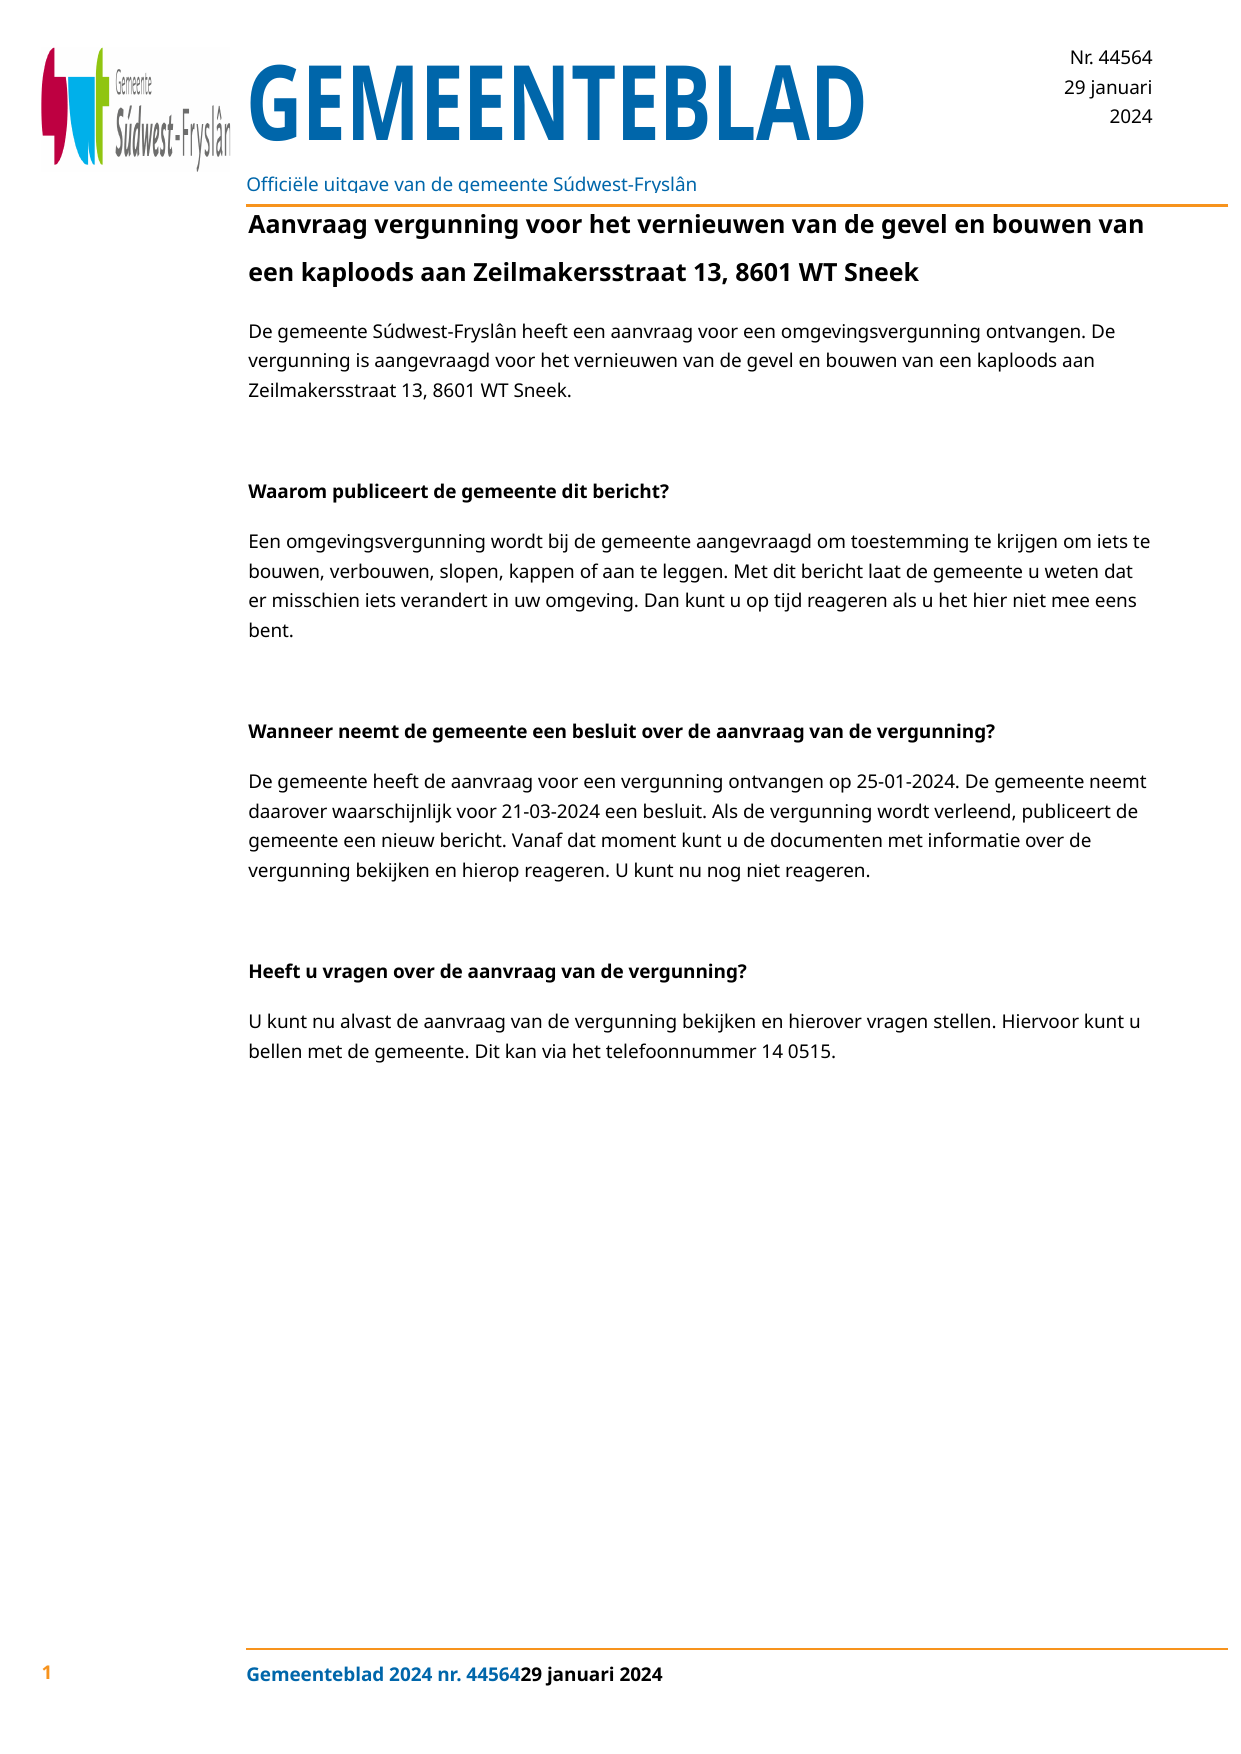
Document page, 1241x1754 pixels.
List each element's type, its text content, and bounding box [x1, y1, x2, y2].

text De gemeente heeft de aanvraag voor een vergunning ontvangen op 25-01-2024. De gemeente neemt daarover waarschijnlijk voor 21-03-2024 een besluit. Als de vergunning wordt verleend, publiceert de gemeente een nieuw bericht. Vanaf dat moment kunt u de documenten met informatie over de vergunning bekijken en hierop reageren. U kunt nu nog niet reageren. [248, 768, 1152, 883]
text De gemeente Súdwest-Fryslân heeft een aanvraag voor een omgevingsvergunning ontvangen. De vergunning is aangevraagd voor het vernieuwen van de gevel en bouwen van een kaploods aan Zeilmakersstraat 13, 8601 WT Sneek. [248, 318, 1152, 403]
text Aanvraag vergunning voor het vernieuwen van de gevel en bouwen van een kaploods aan Zeilmakersstraat 13, 8601 WT Sneek [248, 207, 1152, 288]
picture [41, 47, 231, 172]
text Heeft u vragen over de aanvraag van de vergunning? [248, 958, 1152, 984]
text Waarom publiceert de gemeente dit bericht? [248, 478, 1152, 504]
text U kunt nu alvast de aanvraag van de vergunning bekijken en hierover vragen stellen. Hiervoor kunt u bellen met de gemeente. Dit kan via het telefoonnummer 14 0515. [248, 1008, 1152, 1064]
text Een omgevingsvergunning wordt bij de gemeente aangevraagd om toestemming te krijgen om iets te bouwen, verbouwen, slopen, kappen of aan te leggen. Met dit bericht laat de gemeente u weten dat er misschien iets verandert in uw omgeving. Dan kunt u op tijd reageren als u het hier niet mee eens bent. [248, 528, 1152, 643]
text Wanneer neemt de gemeente een besluit over de aanvraag van de vergunning? [248, 718, 1152, 744]
